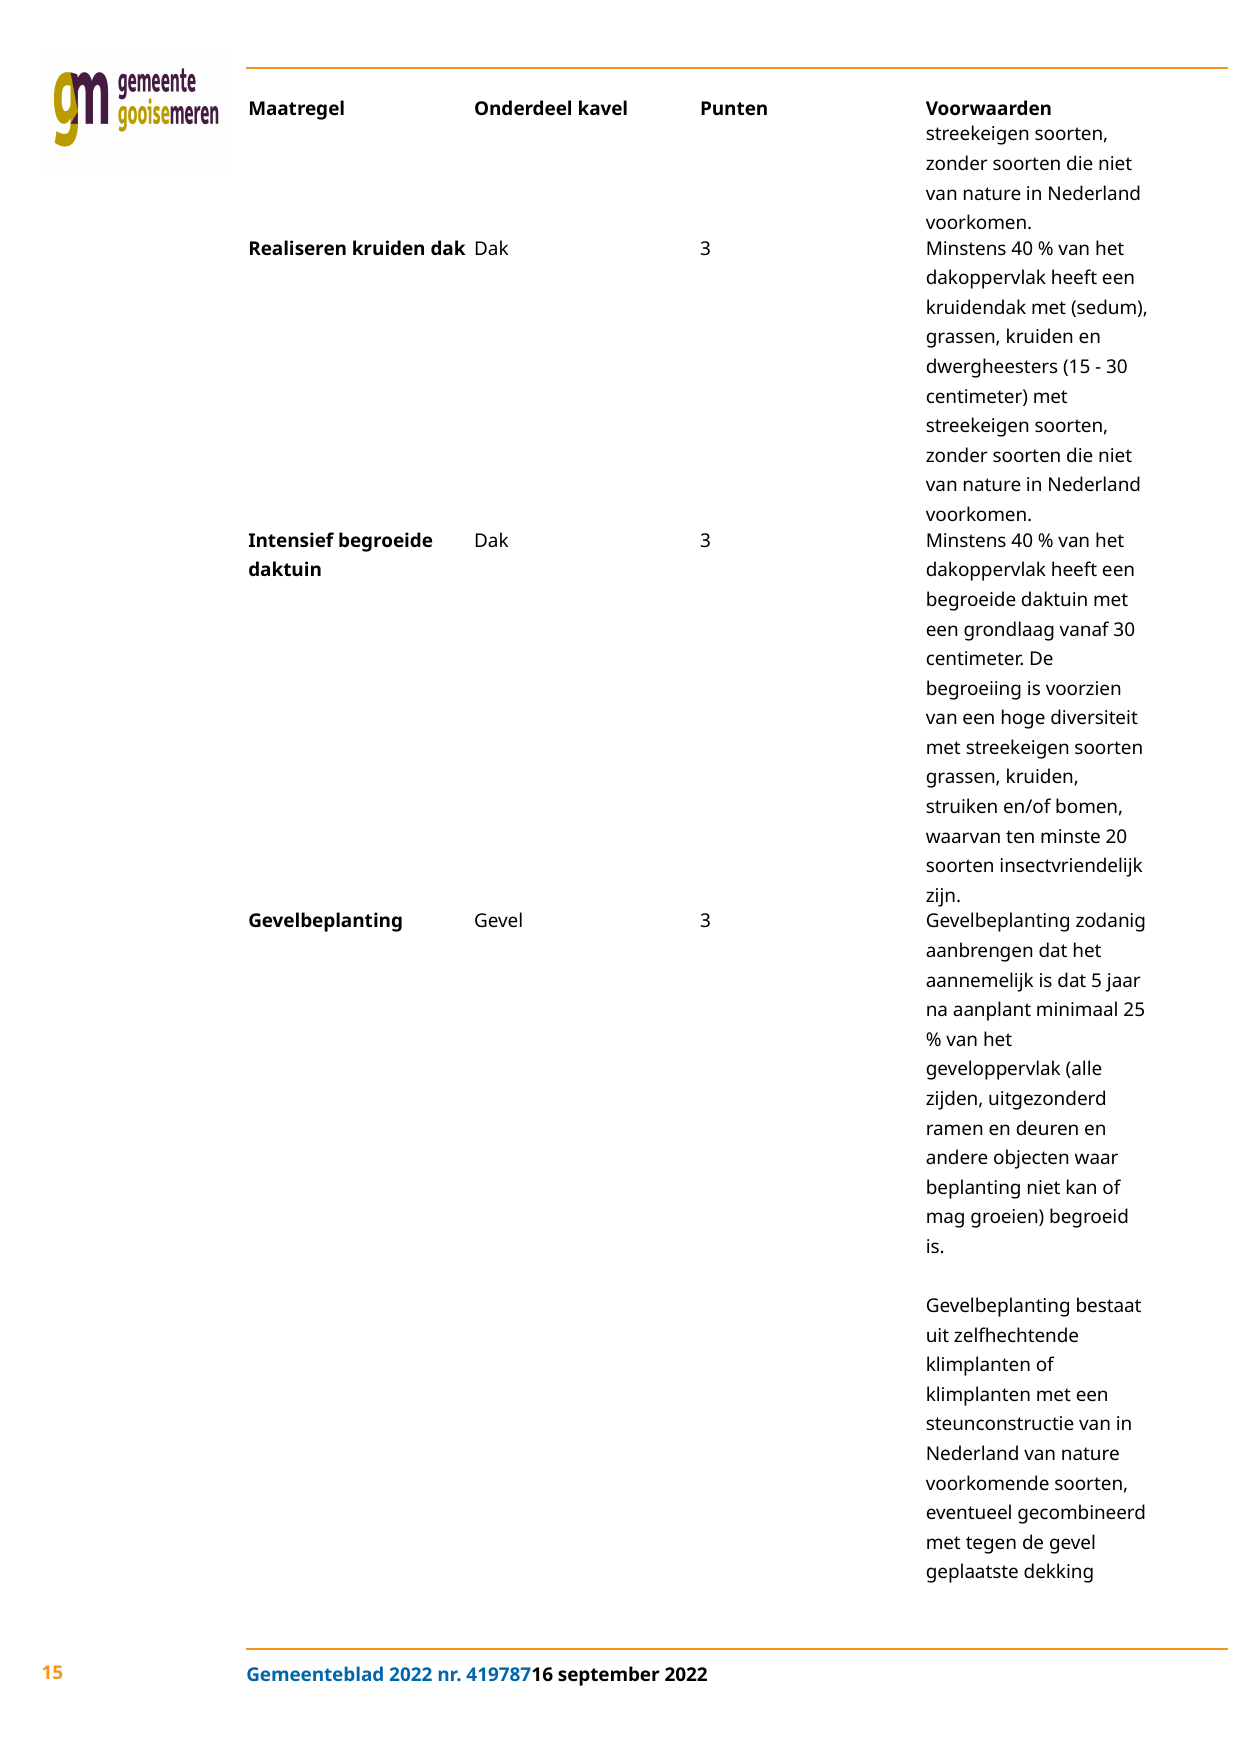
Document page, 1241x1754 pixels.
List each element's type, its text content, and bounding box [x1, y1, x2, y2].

table_cell Gevelbeplanting zodanig aanbrengen dat het aannemelijk is dat 5 jaar na aanplant minimaal 25 % van het geveloppervlak (alle zijden, uitgezonderd ramen en deuren en andere objecten waar beplanting niet kan of mag groeien) begroeid is. Gevelbeplanting bestaat uit zelfhechtende klimplanten of klimplanten met een steunconstructie van in Nederland van nature voorkomende soorten, eventueel gecombineerd met tegen de gevel geplaatste dekking [926, 908, 1152, 1584]
table_cell Minstens 40 % van het dakoppervlak heeft een begroeide daktuin met een grondlaag vanaf 30 centimeter. De begroeiing is voorzien van een hoge diversiteit met streekeigen soorten grassen, kruiden, struiken en/of bomen, waarvan ten minste 20 soorten insectvriendelijk zijn. [926, 527, 1152, 908]
table_cell Dak [474, 235, 700, 527]
table_cell Dak [474, 527, 700, 908]
table_cell [474, 121, 700, 235]
table_cell 3 [700, 235, 926, 527]
table_cell [248, 121, 474, 235]
table_cell 3 [700, 527, 926, 908]
table_cell streekeigen soorten, zonder soorten die niet van nature in Nederland voorkomen. [926, 121, 1152, 235]
table_cell Intensief begroeide daktuin [248, 527, 474, 908]
table_cell Gevel [474, 908, 700, 1584]
table_header Maatregel [248, 95, 474, 121]
table_header Punten [700, 95, 926, 121]
table_header Onderdeel kavel [474, 95, 700, 121]
table_cell [700, 121, 926, 235]
table_cell Gevelbeplanting [248, 908, 474, 1584]
table_cell Realiseren kruiden dak [248, 235, 474, 527]
table_cell 3 [700, 908, 926, 1584]
picture [41, 47, 231, 172]
table_header Voorwaarden [926, 95, 1152, 121]
table_cell Minstens 40 % van het dakoppervlak heeft een kruidendak met (sedum), grassen, kruiden en dwergheesters (15 - 30 centimeter) met streekeigen soorten, zonder soorten die niet van nature in Nederland voorkomen. [926, 235, 1152, 527]
